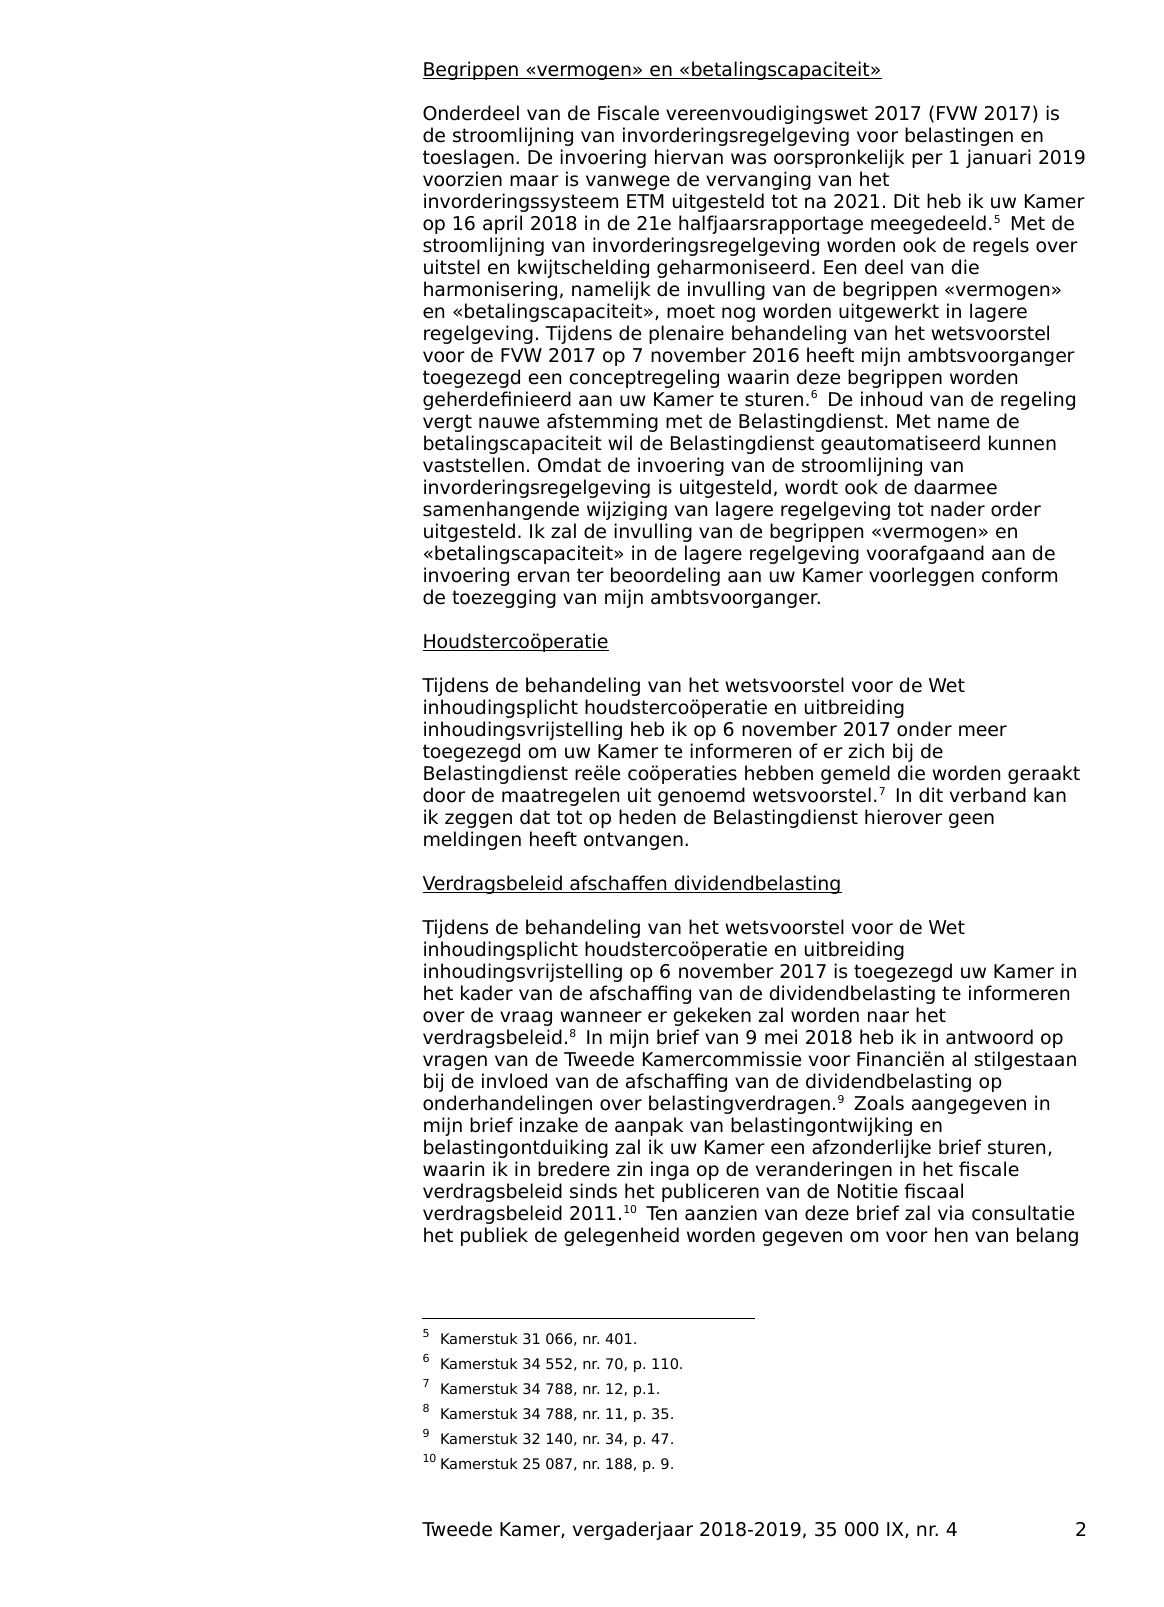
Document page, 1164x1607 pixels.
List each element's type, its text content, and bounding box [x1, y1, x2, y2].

text Kamerstuk 34 788, nr. 11, p. 35. [422, 1402, 1087, 1424]
text Kamerstuk 34 788, nr. 12, p.1. [422, 1377, 1087, 1399]
subtitle Houdstercoöperatie [422, 631, 1087, 653]
subtitle Verdragsbeleid afschaffen dividendbelasting [422, 873, 1087, 895]
text Tijdens de behandeling van het wetsvoorstel voor de Wet inhoudingsplicht houdstercoöperatie en uitbreiding inhoudingsvrijstelling op 6 november 2017 is toegezegd uw Kamer in het kader van de afschaffing van de dividendbelasting te informeren over de vraag wanneer er gekeken zal worden naar het verdragsbeleid. In mijn brief van 9 mei 2018 heb ik in antwoord op vragen van de Tweede Kamercommissie voor Financiën al stilgestaan bij de invloed van de afschaffing van de dividendbelasting op onderhandelingen over belastingverdragen. Zoals aangegeven in mijn brief inzake de aanpak van belastingontwijking en belastingontduiking zal ik uw Kamer een afzonderlijke brief sturen, waarin ik in bredere zin inga op de veranderingen in het fiscale verdragsbeleid sinds het publiceren van de Notitie fiscaal verdragsbeleid 2011. Ten aanzien van deze brief zal via consultatie het publiek de gelegenheid worden gegeven om voor hen van belang [422, 917, 1087, 1247]
subtitle Begrippen «vermogen» en «betalingscapaciteit» [422, 59, 1087, 81]
text Kamerstuk 34 552, nr. 70, p. 110. [422, 1352, 1087, 1374]
text Kamerstuk 32 140, nr. 34, p. 47. [422, 1427, 1087, 1449]
text Onderdeel van de Fiscale vereenvoudigingswet 2017 (FVW 2017) is de stroomlijning van invorderingsregelgeving voor belastingen en toeslagen. De invoering hiervan was oorspronkelijk per 1 januari 2019 voorzien maar is vanwege de vervanging van het invorderingssysteem ETM uitgesteld tot na 2021. Dit heb ik uw Kamer op 16 april 2018 in de 21e halfjaarsrapportage meegedeeld. Met de stroomlijning van invorderingsregelgeving worden ook de regels over uitstel en kwijtschelding geharmoniseerd. Een deel van die harmonisering, namelijk de invulling van de begrippen «vermogen» en «betalingscapaciteit», moet nog worden uitgewerkt in lagere regelgeving. Tijdens de plenaire behandeling van het wetsvoorstel voor de FVW 2017 op 7 november 2016 heeft mijn ambtsvoorganger toegezegd een conceptregeling waarin deze begrippen worden geherdefinieerd aan uw Kamer te sturen. De inhoud van de regeling vergt nauwe afstemming met de Belastingdienst. Met name de betalingscapaciteit wil de Belastingdienst geautomatiseerd kunnen vaststellen. Omdat de invoering van de stroomlijning van invorderingsregelgeving is uitgesteld, wordt ook de daarmee samenhangende wijziging van lagere regelgeving tot nader order uitgesteld. Ik zal de invulling van de begrippen «vermogen» en «betalingscapaciteit» in de lagere regelgeving voorafgaand aan de invoering ervan ter beoordeling aan uw Kamer voorleggen conform de toezegging van mijn ambtsvoorganger. [422, 103, 1087, 609]
text Kamerstuk 25 087, nr. 188, p. 9. [422, 1452, 1087, 1474]
text Kamerstuk 31 066, nr. 401. [422, 1327, 1087, 1349]
text Tijdens de behandeling van het wetsvoorstel voor de Wet inhoudingsplicht houdstercoöperatie en uitbreiding inhoudingsvrijstelling heb ik op 6 november 2017 onder meer toegezegd om uw Kamer te informeren of er zich bij de Belastingdienst reële coöperaties hebben gemeld die worden geraakt door de maatregelen uit genoemd wetsvoorstel. In dit verband kan ik zeggen dat tot op heden de Belastingdienst hierover geen meldingen heeft ontvangen. [422, 675, 1087, 851]
